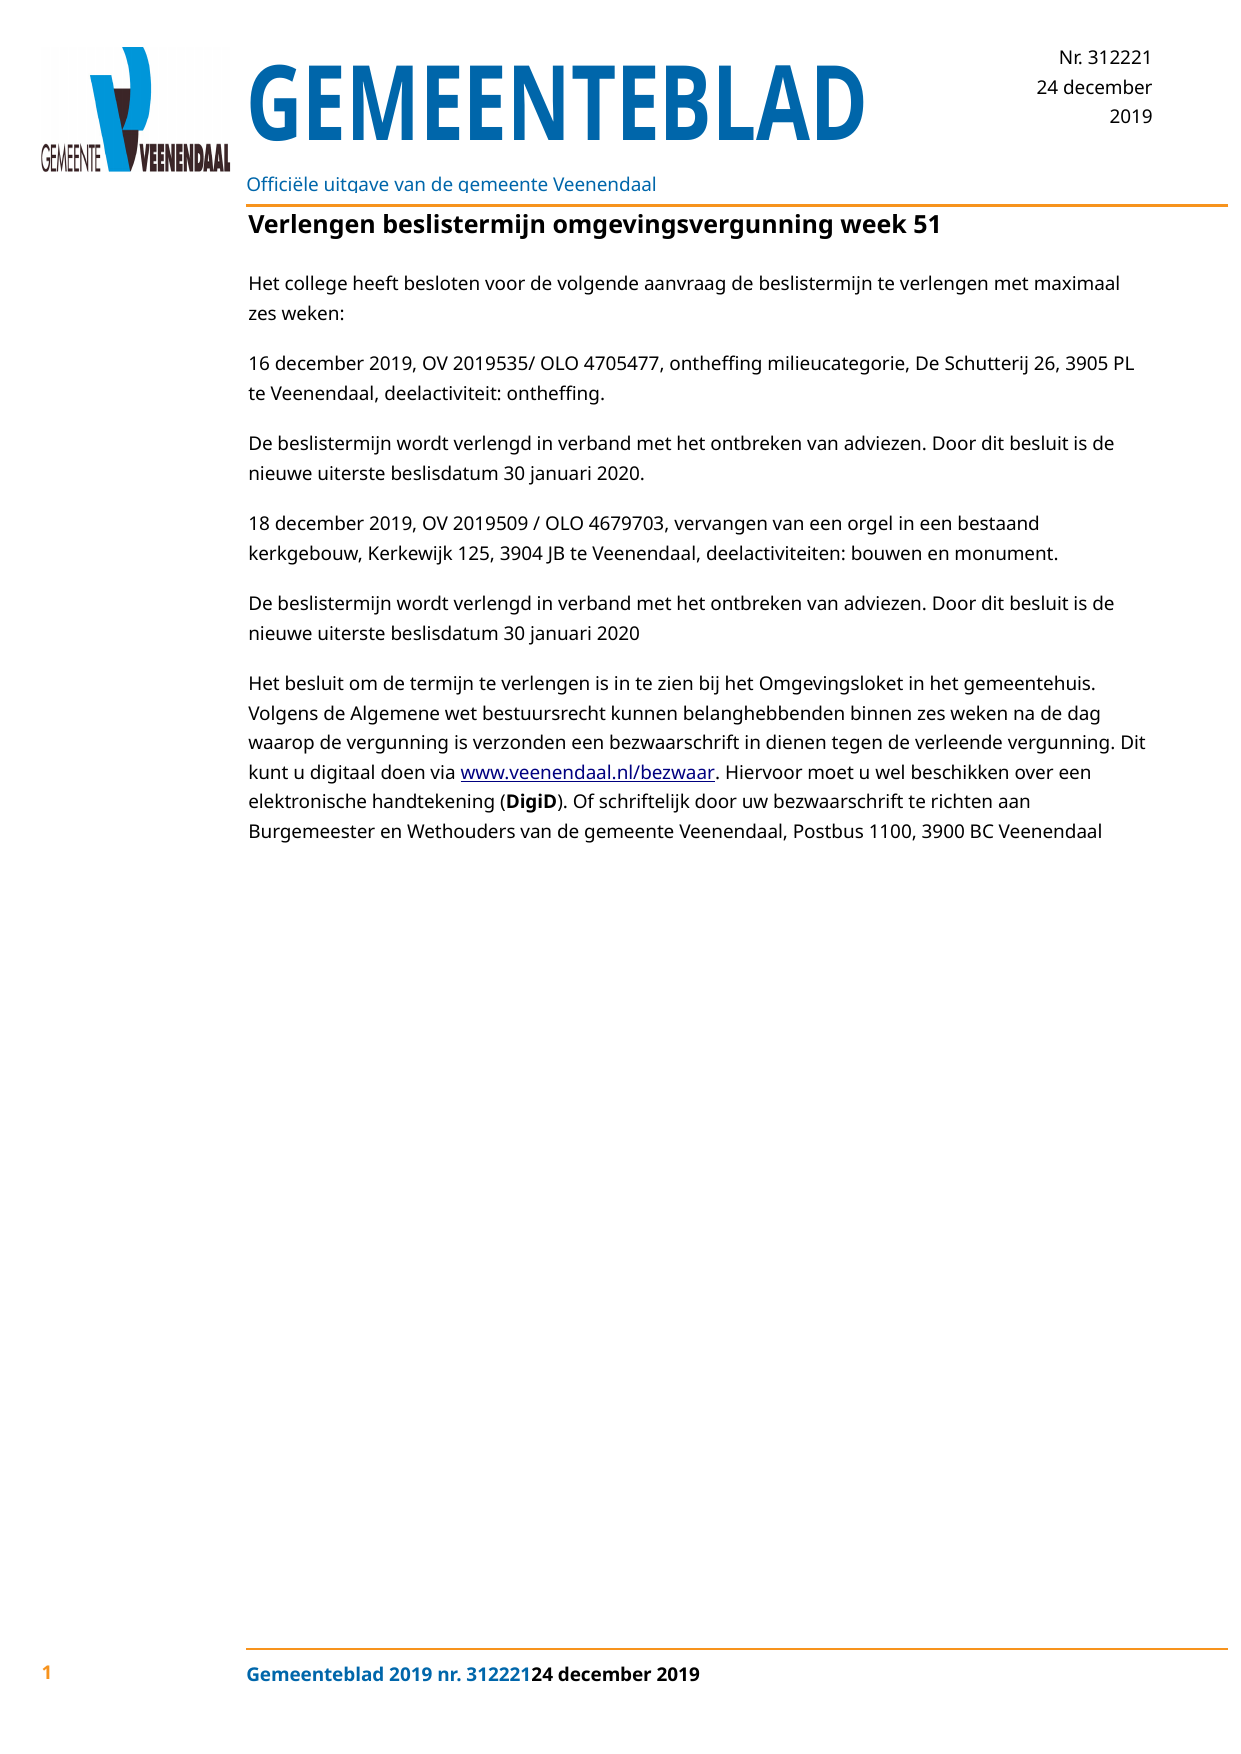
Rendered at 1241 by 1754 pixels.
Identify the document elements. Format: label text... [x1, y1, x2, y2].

text De beslistermijn wordt verlengd in verband met het ontbreken van adviezen. Door dit besluit is de nieuwe uiterste beslisdatum 30 januari 2020 [248, 590, 1152, 646]
picture [41, 47, 130, 172]
text Het college heeft besloten voor de volgende aanvraag de beslistermijn te verlengen met maximaal zes weken: [248, 270, 1152, 326]
text De beslistermijn wordt verlengd in verband met het ontbreken van adviezen. Door dit besluit is de nieuwe uiterste beslisdatum 30 januari 2020. [248, 430, 1152, 486]
text Verlengen beslistermijn omgevingsvergunning week 51 [248, 207, 1152, 241]
text 16 december 2019, OV 2019535/ OLO 4705477, ontheffing milieucategorie, De Schutterij 26, 3905 PL te Veenendaal, deelactiviteit: ontheffing. [248, 350, 1152, 406]
text Het besluit om de termijn te verlengen is in te zien bij het Omgevingsloket in het gemeentehuis. Volgens de Algemene wet bestuursrecht kunnen belanghebbenden binnen zes weken na de dag waarop de vergunning is verzonden een bezwaarschrift in dienen tegen de verleende vergunning. Dit kunt u digitaal doen via www.veenendaal.nl/bezwaar. Hiervoor moet u wel beschikken over een elektronische handtekening (DigiD). Of schriftelijk door uw bezwaarschrift te richten aan Burgemeester en Wethouders van de gemeente Veenendaal, Postbus 1100, 3900 BC Veenendaal [248, 670, 1152, 844]
picture [123, 47, 231, 172]
text 18 december 2019, OV 2019509 / OLO 4679703, vervangen van een orgel in een bestaand kerkgebouw, Kerkewijk 125, 3904 JB te Veenendaal, deelactiviteiten: bouwen en monument. [248, 510, 1152, 566]
